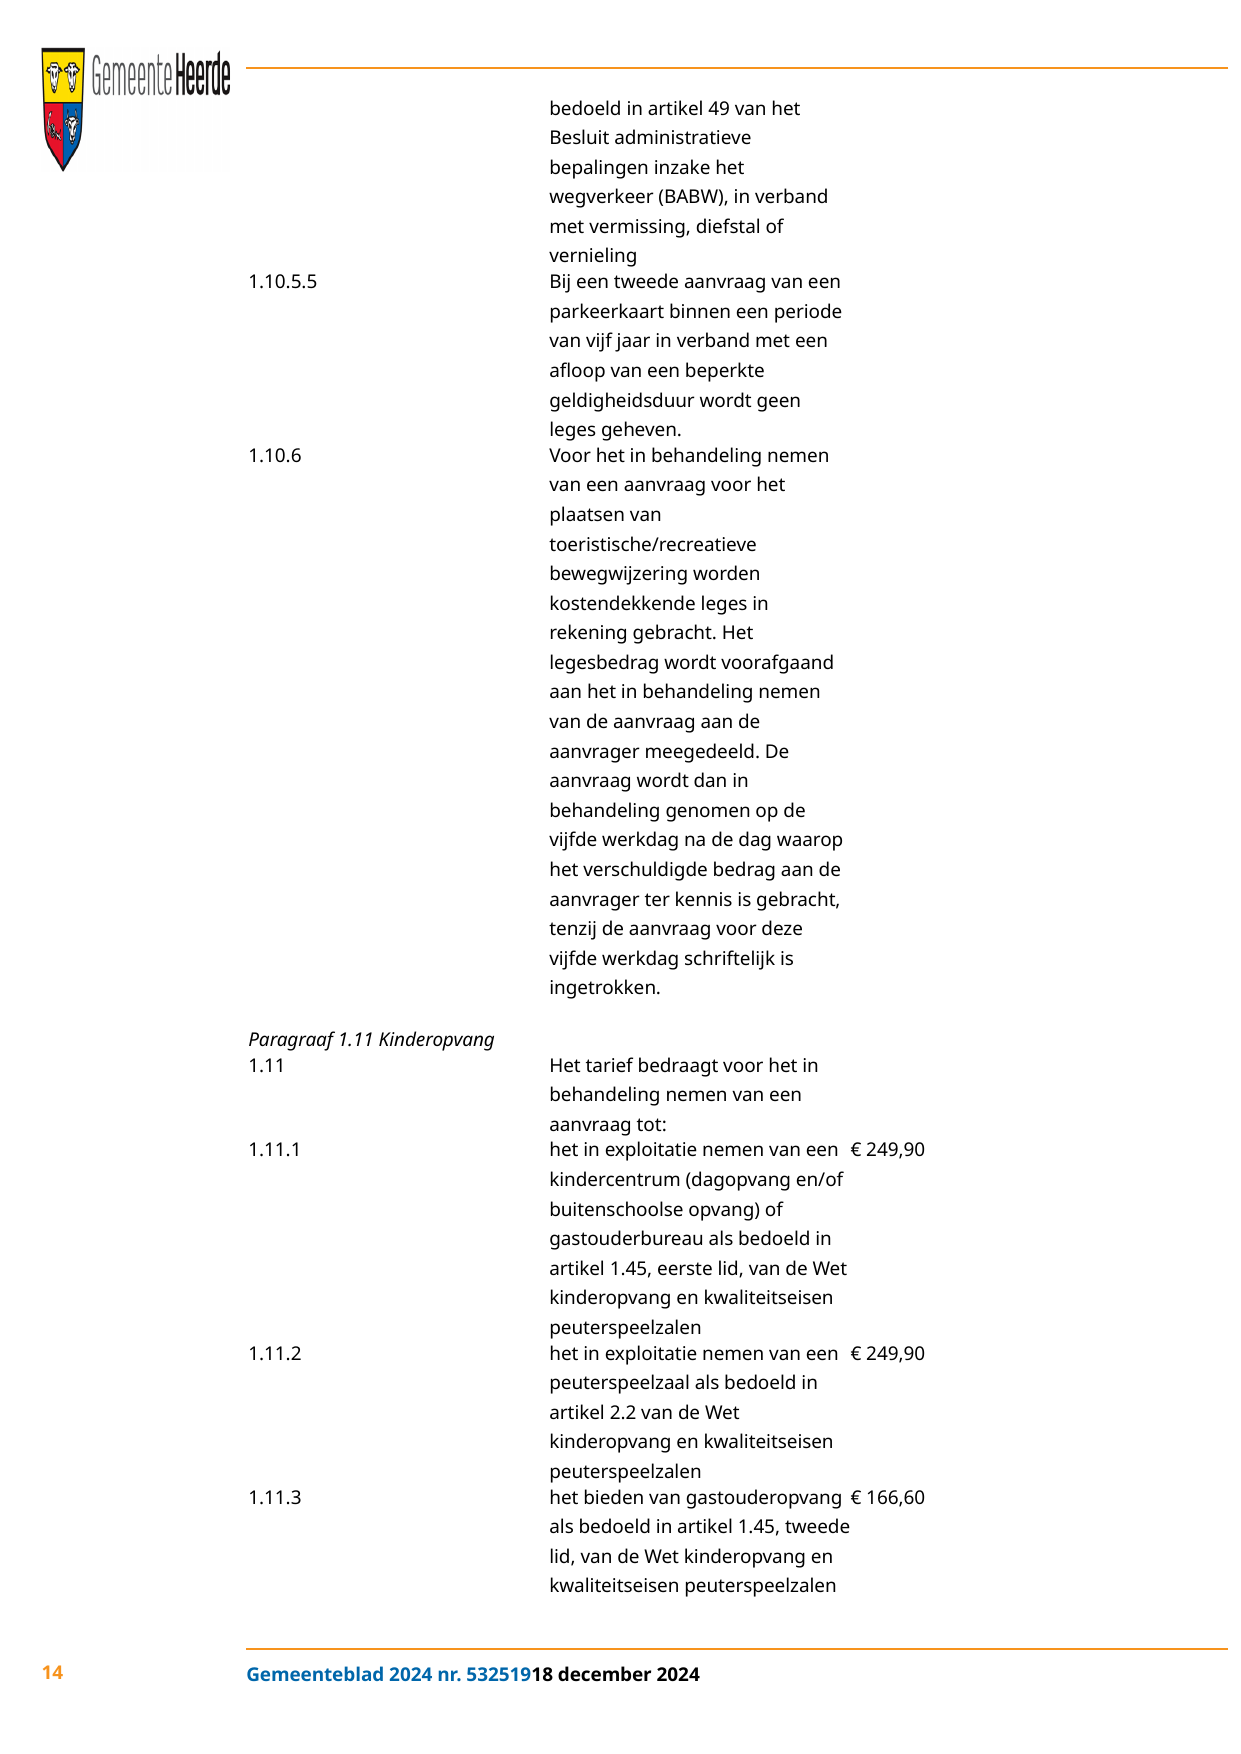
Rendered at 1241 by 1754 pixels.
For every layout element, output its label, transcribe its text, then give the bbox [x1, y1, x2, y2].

table_cell Paragraaf 1.11 Kinderopvang [248, 1026, 850, 1052]
table_cell 1.11.2 [248, 1340, 549, 1484]
table_cell het bieden van gastouderopvang als bedoeld in artikel 1.45, tweede lid, van de Wet kinderopvang en kwaliteitseisen peuterspeelzalen [549, 1484, 850, 1598]
table_cell 1.11 [248, 1052, 549, 1137]
table_cell € 166,60 [850, 1484, 1152, 1598]
table_cell bedoeld in artikel 49 van het Besluit administratieve bepalingen inzake het wegverkeer (BABW), in verband met vermissing, diefstal of vernieling [549, 95, 850, 268]
table_cell € 249,90 [850, 1340, 1152, 1484]
table_cell Bij een tweede aanvraag van een parkeerkaart binnen een periode van vijf jaar in verband met een afloop van een beperkte geldigheidsduur wordt geen leges geheven. [549, 269, 850, 442]
table_cell [850, 1026, 1152, 1052]
table_cell 1.11.3 [248, 1484, 549, 1598]
table_cell € 249,90 [850, 1137, 1152, 1340]
table_cell [248, 95, 549, 268]
table_cell Voor het in behandeling nemen van een aanvraag voor het plaatsen van toeristische/recreatieve bewegwijzering worden kostendekkende leges in rekening gebracht. Het legesbedrag wordt voorafgaand aan het in behandeling nemen van de aanvraag aan de aanvrager meegedeeld. De aanvraag wordt dan in behandeling genomen op de vijfde werkdag na de dag waarop het verschuldigde bedrag aan de aanvrager ter kennis is gebracht, tenzij de aanvraag voor deze vijfde werkdag schriftelijk is ingetrokken. [549, 442, 850, 1000]
table_cell 1.10.5.5 [248, 269, 549, 442]
table_cell [850, 1052, 1152, 1137]
table_cell [850, 442, 1152, 1000]
table_cell 1.10.6 [248, 442, 549, 1000]
table_cell [850, 95, 1152, 268]
picture [41, 47, 231, 172]
table_cell 1.11.1 [248, 1137, 549, 1340]
table_cell het in exploitatie nemen van een kindercentrum (dagopvang en/of buitenschoolse opvang) of gastouderbureau als bedoeld in artikel 1.45, eerste lid, van de Wet kinderopvang en kwaliteitseisen peuterspeelzalen [549, 1137, 850, 1340]
table_cell [850, 1000, 1152, 1026]
table_cell [850, 269, 1152, 442]
table_cell [248, 1000, 549, 1026]
table_cell het in exploitatie nemen van een peuterspeelzaal als bedoeld in artikel 2.2 van de Wet kinderopvang en kwaliteitseisen peuterspeelzalen [549, 1340, 850, 1484]
table_cell [549, 1000, 850, 1026]
table_cell Het tarief bedraagt voor het in behandeling nemen van een aanvraag tot: [549, 1052, 850, 1137]
